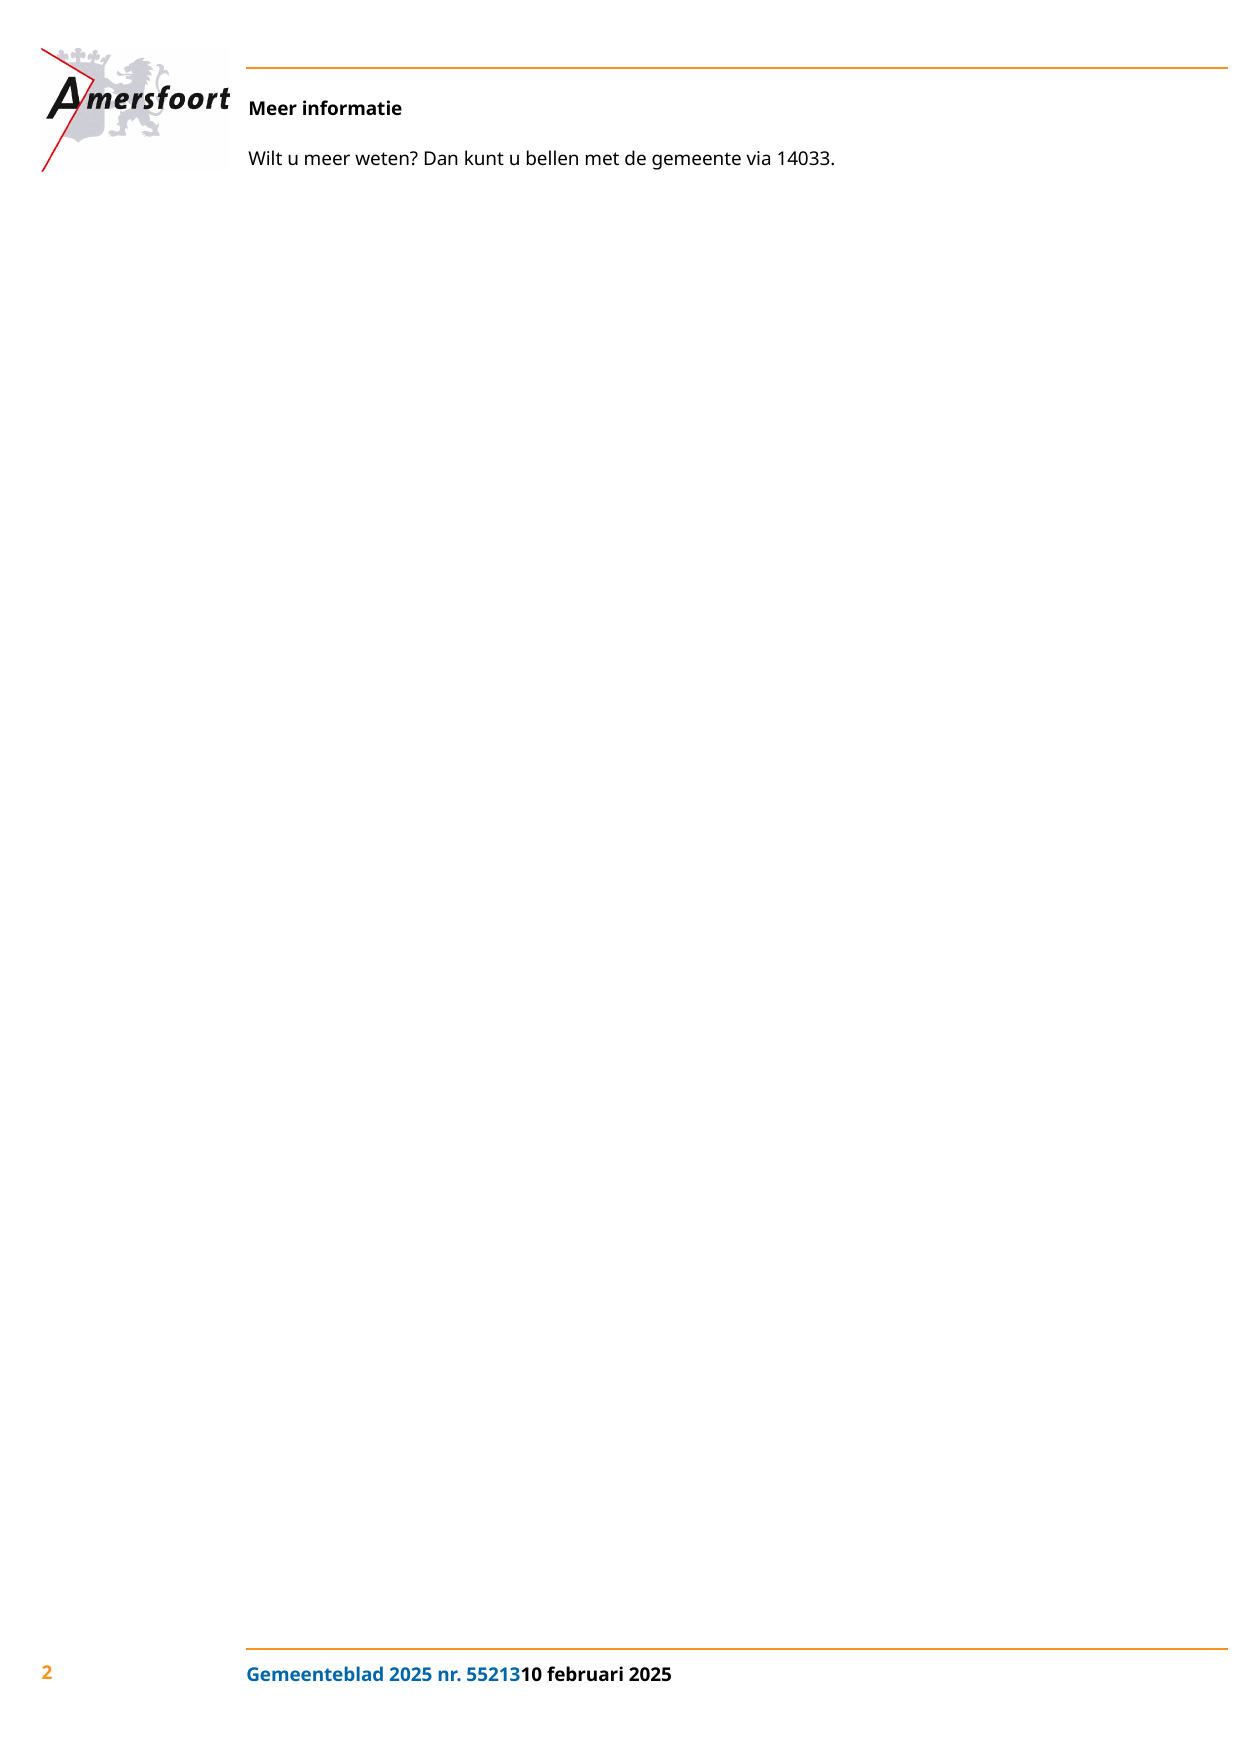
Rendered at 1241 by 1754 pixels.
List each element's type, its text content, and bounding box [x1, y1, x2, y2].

text Wilt u meer weten? Dan kunt u bellen met de gemeente via 14033. [248, 145, 1152, 171]
picture [41, 47, 231, 172]
text Meer informatie [248, 95, 1152, 121]
